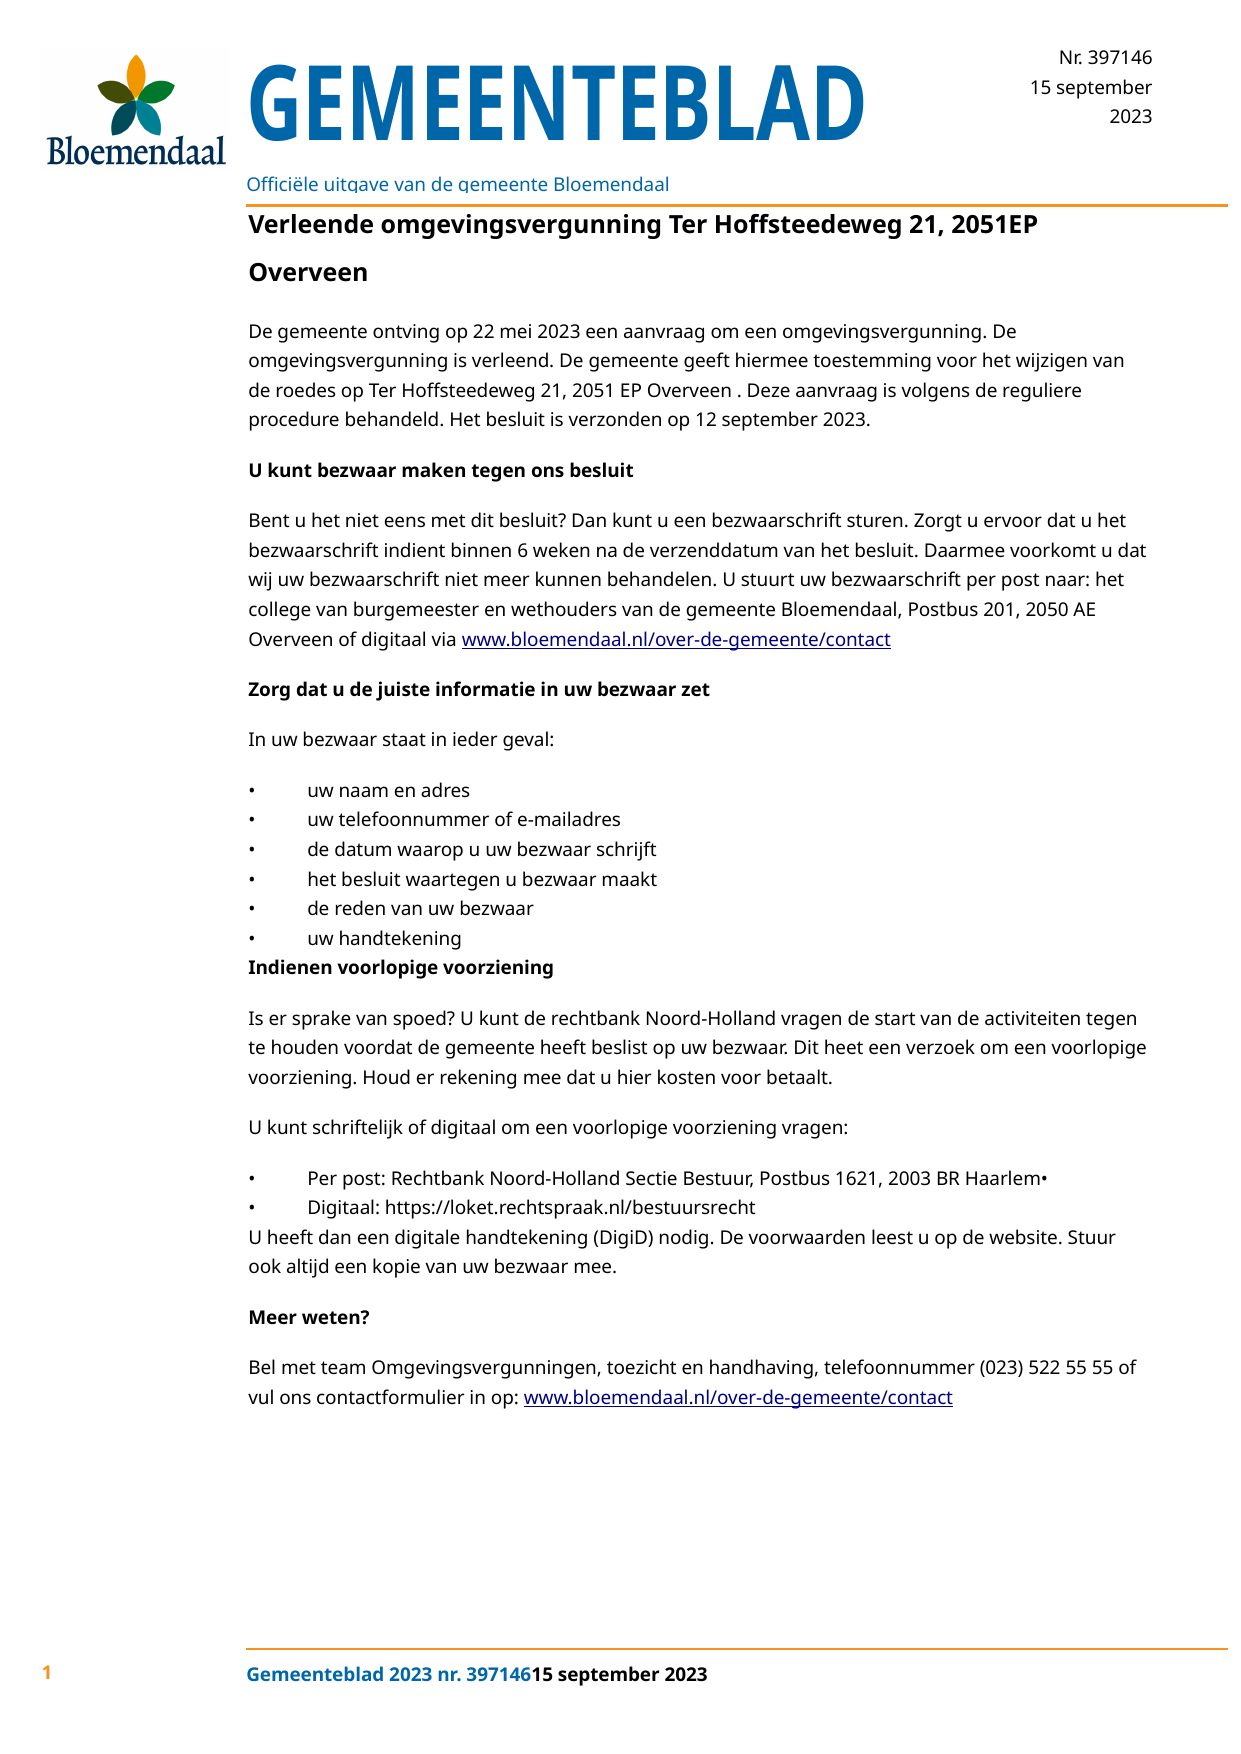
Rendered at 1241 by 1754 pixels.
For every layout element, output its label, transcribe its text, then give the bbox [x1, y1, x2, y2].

list uw telefoonnummer of e-mailadres [248, 807, 1152, 832]
text Bel met team Omgevingsvergunningen, toezicht en handhaving, telefoonnummer (023) 522 55 55 of vul ons contactformulier in op: www.bloemendaal.nl/over-de-gemeente/contact [248, 1354, 1152, 1410]
text Indienen voorlopige voorziening [248, 954, 1152, 980]
text Verleende omgevingsvergunning Ter Hoffsteedeweg 21, 2051EP Overveen [248, 207, 1152, 288]
text Zorg dat u de juiste informatie in uw bezwaar zet [248, 676, 1152, 702]
list de datum waarop u uw bezwaar schrijft [248, 836, 1152, 862]
list uw handtekening [248, 925, 1152, 951]
text U kunt bezwaar maken tegen ons besluit [248, 457, 1152, 483]
text De gemeente ontving op 22 mei 2023 een aanvraag om een omgevingsvergunning. De omgevingsvergunning is verleend. De gemeente geeft hiermee toestemming voor het wijzigen van de roedes op Ter Hoffsteedeweg 21, 2051 EP Overveen . Deze aanvraag is volgens de reguliere procedure behandeld. Het besluit is verzonden op 12 september 2023. [248, 318, 1152, 432]
list Digitaal: https://loket.rechtspraak.nl/bestuursrecht [248, 1194, 1152, 1220]
text Is er sprake van spoed? U kunt de rechtbank Noord-Holland vragen de start van de activiteiten tegen te houden voordat de gemeente heeft beslist op uw bezwaar. Dit heet een verzoek om een voorlopige voorziening. Houd er rekening mee dat u hier kosten voor betaalt. [248, 1005, 1152, 1090]
picture [41, 47, 231, 172]
text In uw bezwaar staat in ieder geval: [248, 727, 1152, 752]
list uw naam en adres [248, 777, 1152, 803]
list Per post: Rechtbank Noord-Holland Sectie Bestuur, Postbus 1621, 2003 BR Haarlem• [248, 1165, 1152, 1191]
list de reden van uw bezwaar [248, 895, 1152, 921]
text Bent u het niet eens met dit besluit? Dan kunt u een bezwaarschrift sturen. Zorgt u ervoor dat u het bezwaarschrift indient binnen 6 weken na de verzenddatum van het besluit. Daarmee voorkomt u dat wij uw bezwaarschrift niet meer kunnen behandelen. U stuurt uw bezwaarschrift per post naar: het college van burgemeester en wethouders van de gemeente Bloemendaal, Postbus 201, 2050 AE Overveen of digitaal via www.bloemendaal.nl/over-de-gemeente/contact [248, 507, 1152, 652]
text U heeft dan een digitale handtekening (DigiD) nodig. De voorwaarden leest u op de website. Stuur ook altijd een kopie van uw bezwaar mee. [248, 1224, 1152, 1279]
list het besluit waartegen u bezwaar maakt [248, 866, 1152, 892]
text U kunt schriftelijk of digitaal om een voorlopige voorziening vragen: [248, 1114, 1152, 1140]
text Meer weten? [248, 1304, 1152, 1330]
